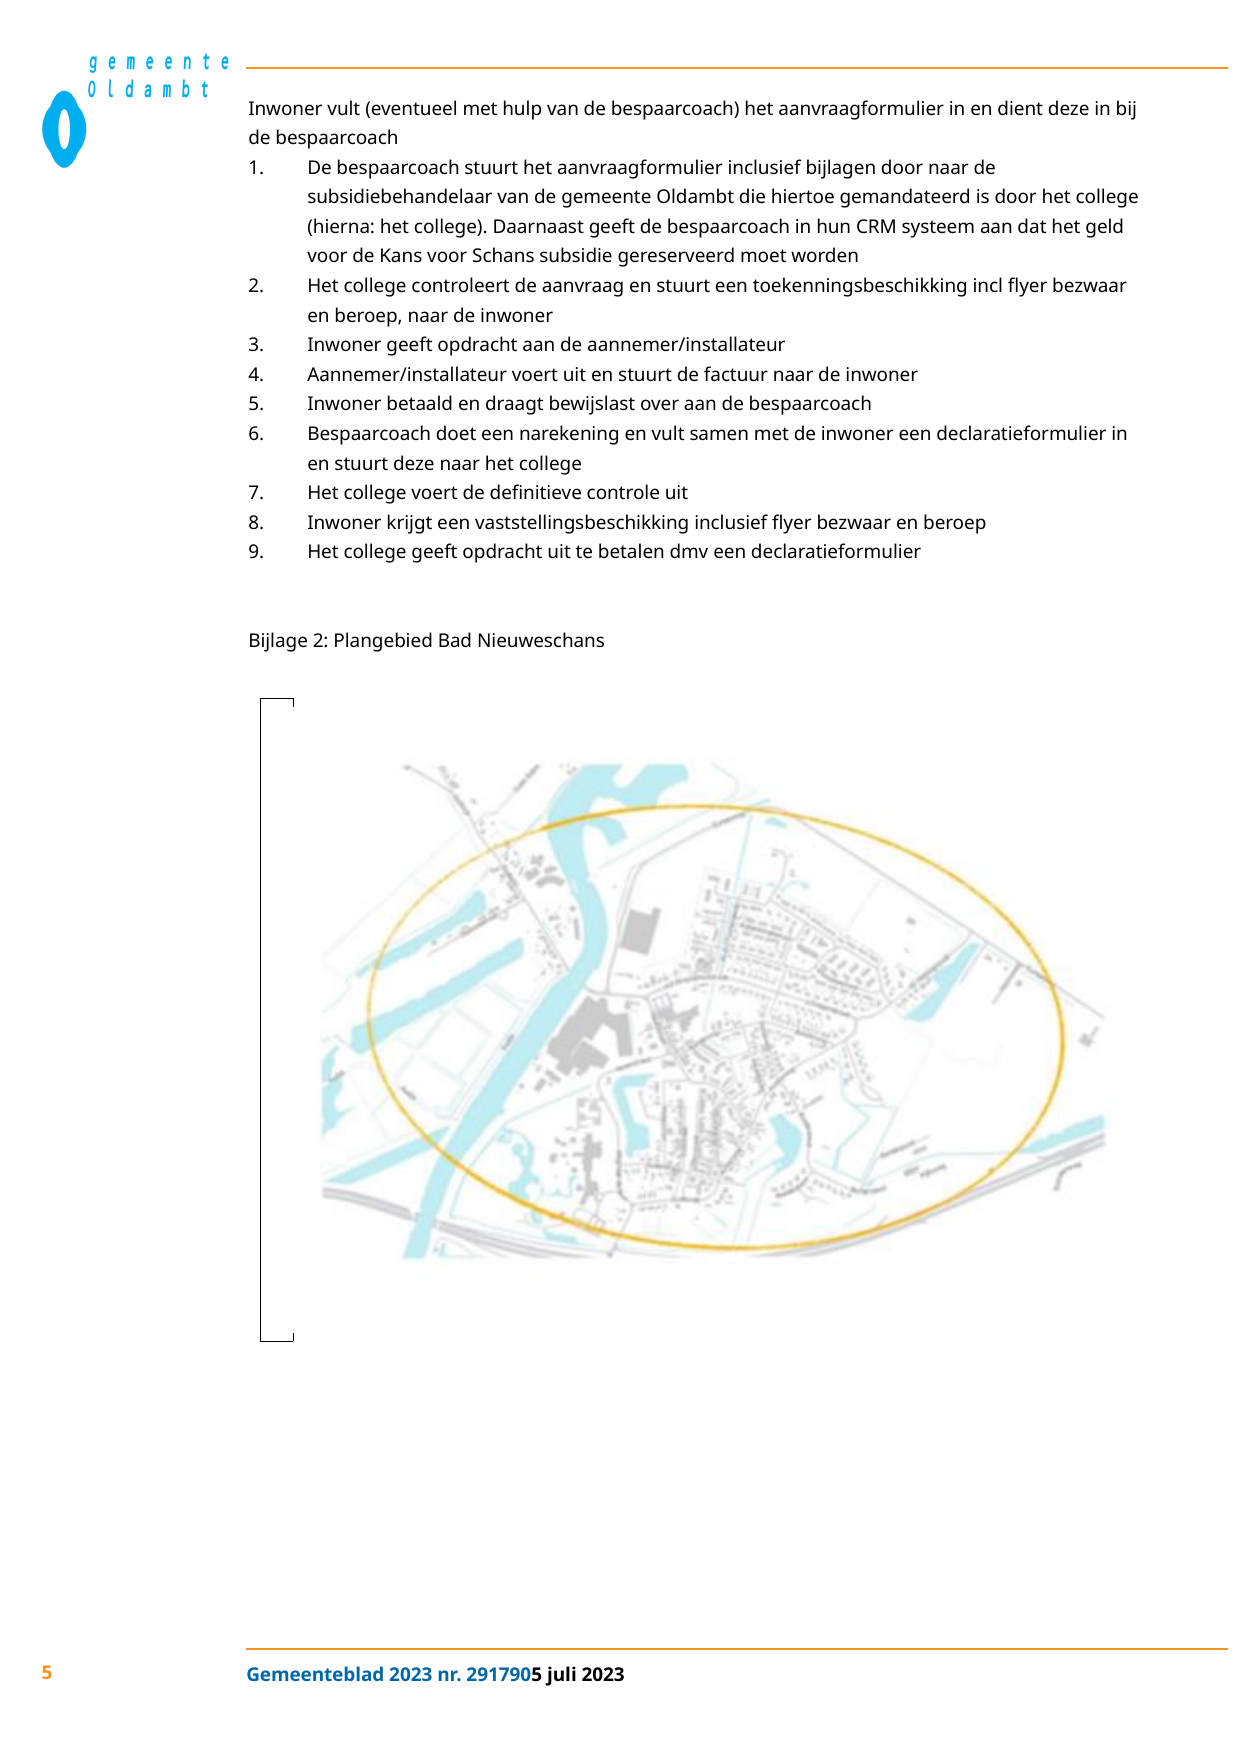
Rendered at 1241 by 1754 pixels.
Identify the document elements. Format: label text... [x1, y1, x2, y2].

list Inwoner betaald en draagt bewijslast over aan de bespaarcoach [248, 391, 1152, 416]
picture [41, 47, 231, 172]
list Het college voert de definitieve controle uit [248, 479, 1152, 505]
text Bijlage 2: Plangebied Bad Nieuweschans [248, 627, 1152, 653]
list Inwoner geeft opdracht aan de aannemer/installateur [248, 331, 1152, 357]
list Inwoner krijgt een vaststellingsbeschikking inclusief flyer bezwaar en beroep [248, 509, 1152, 535]
list Het college controleert de aanvraag en stuurt een toekenningsbeschikking incl flyer bezwaar en beroep, naar de inwoner [248, 272, 1152, 328]
text Inwoner vult (eventueel met hulp van de bespaarcoach) het aanvraagformulier in en dient deze in bij de bespaarcoach [248, 95, 1152, 150]
list Aannemer/installateur voert uit en stuurt de factuur naar de inwoner [248, 361, 1152, 387]
list Het college geeft opdracht uit te betalen dmv een declaratieformulier [248, 538, 1152, 564]
list De bespaarcoach stuurt het aanvraagformulier inclusief bijlagen door naar de subsidiebehandelaar van de gemeente Oldambt die hiertoe gemandateerd is door het college (hierna: het college). Daarnaast geeft de bespaarcoach in hun CRM systeem aan dat het geld voor de Kans voor Schans subsidie gereserveerd moet worden [248, 154, 1152, 268]
list Bespaarcoach doet een narekening en vult samen met de inwoner een declaratieformulier in en stuurt deze naar het college [248, 420, 1152, 476]
picture [268, 707, 1173, 1333]
